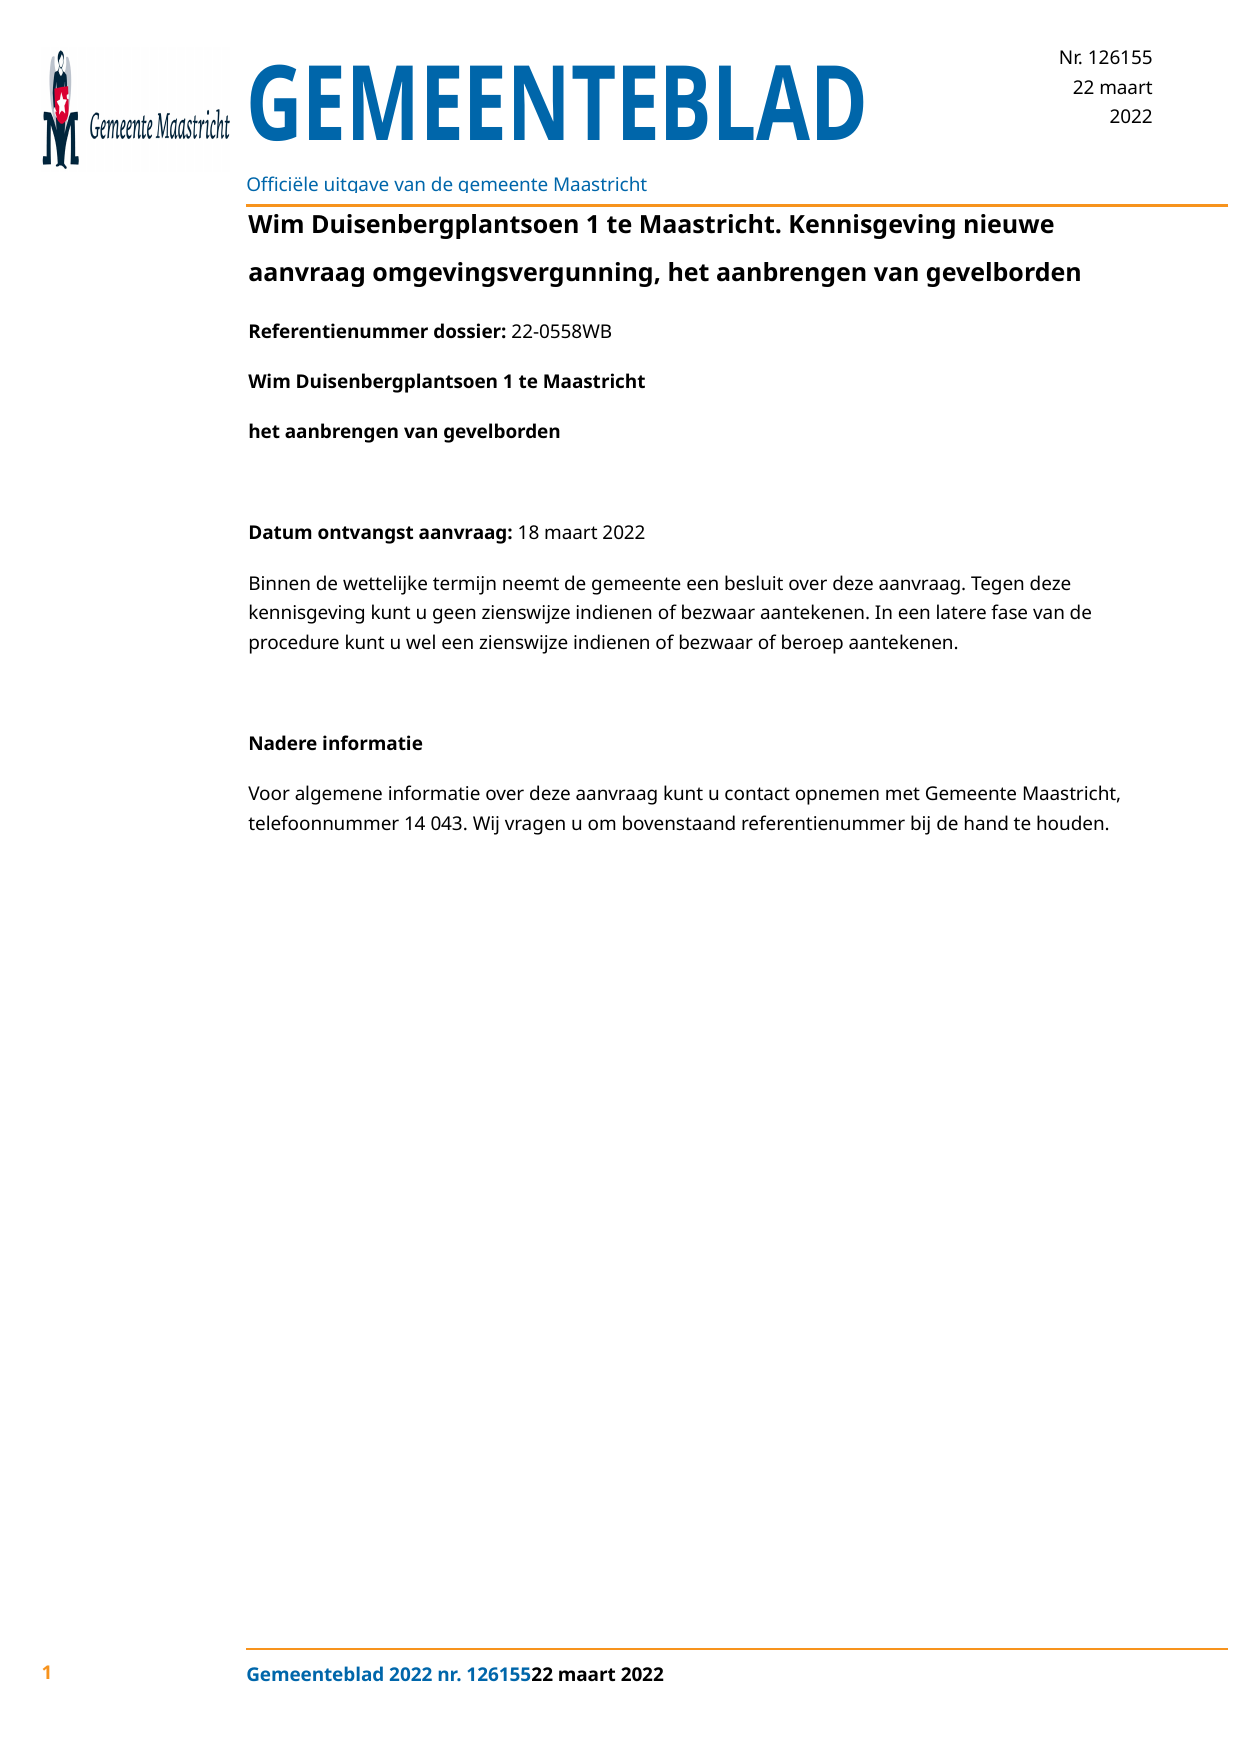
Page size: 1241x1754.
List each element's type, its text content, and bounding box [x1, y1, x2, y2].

text het aanbrengen van gevelborden [248, 419, 1152, 444]
text Datum ontvangst aanvraag: 18 maart 2022 [248, 519, 1152, 545]
text Voor algemene informatie over deze aanvraag kunt u contact opnemen met Gemeente Maastricht, telefoonnummer 14 043. Wij vragen u om bovenstaand referentienummer bij de hand te houden. [248, 780, 1152, 836]
text Wim Duisenbergplantsoen 1 te Maastricht. Kennisgeving nieuwe aanvraag omgevingsvergunning, het aanbrengen van gevelborden [248, 207, 1152, 288]
text Referentienummer dossier: 22-0558WB [248, 318, 1152, 344]
picture [41, 47, 231, 172]
text Nadere informatie [248, 730, 1152, 756]
text Binnen de wettelijke termijn neemt de gemeente een besluit over deze aanvraag. Tegen deze kennisgeving kunt u geen zienswijze indienen of bezwaar aantekenen. In een latere fase van de procedure kunt u wel een zienswijze indienen of bezwaar of beroep aantekenen. [248, 570, 1152, 655]
text Wim Duisenbergplantsoen 1 te Maastricht [248, 368, 1152, 394]
